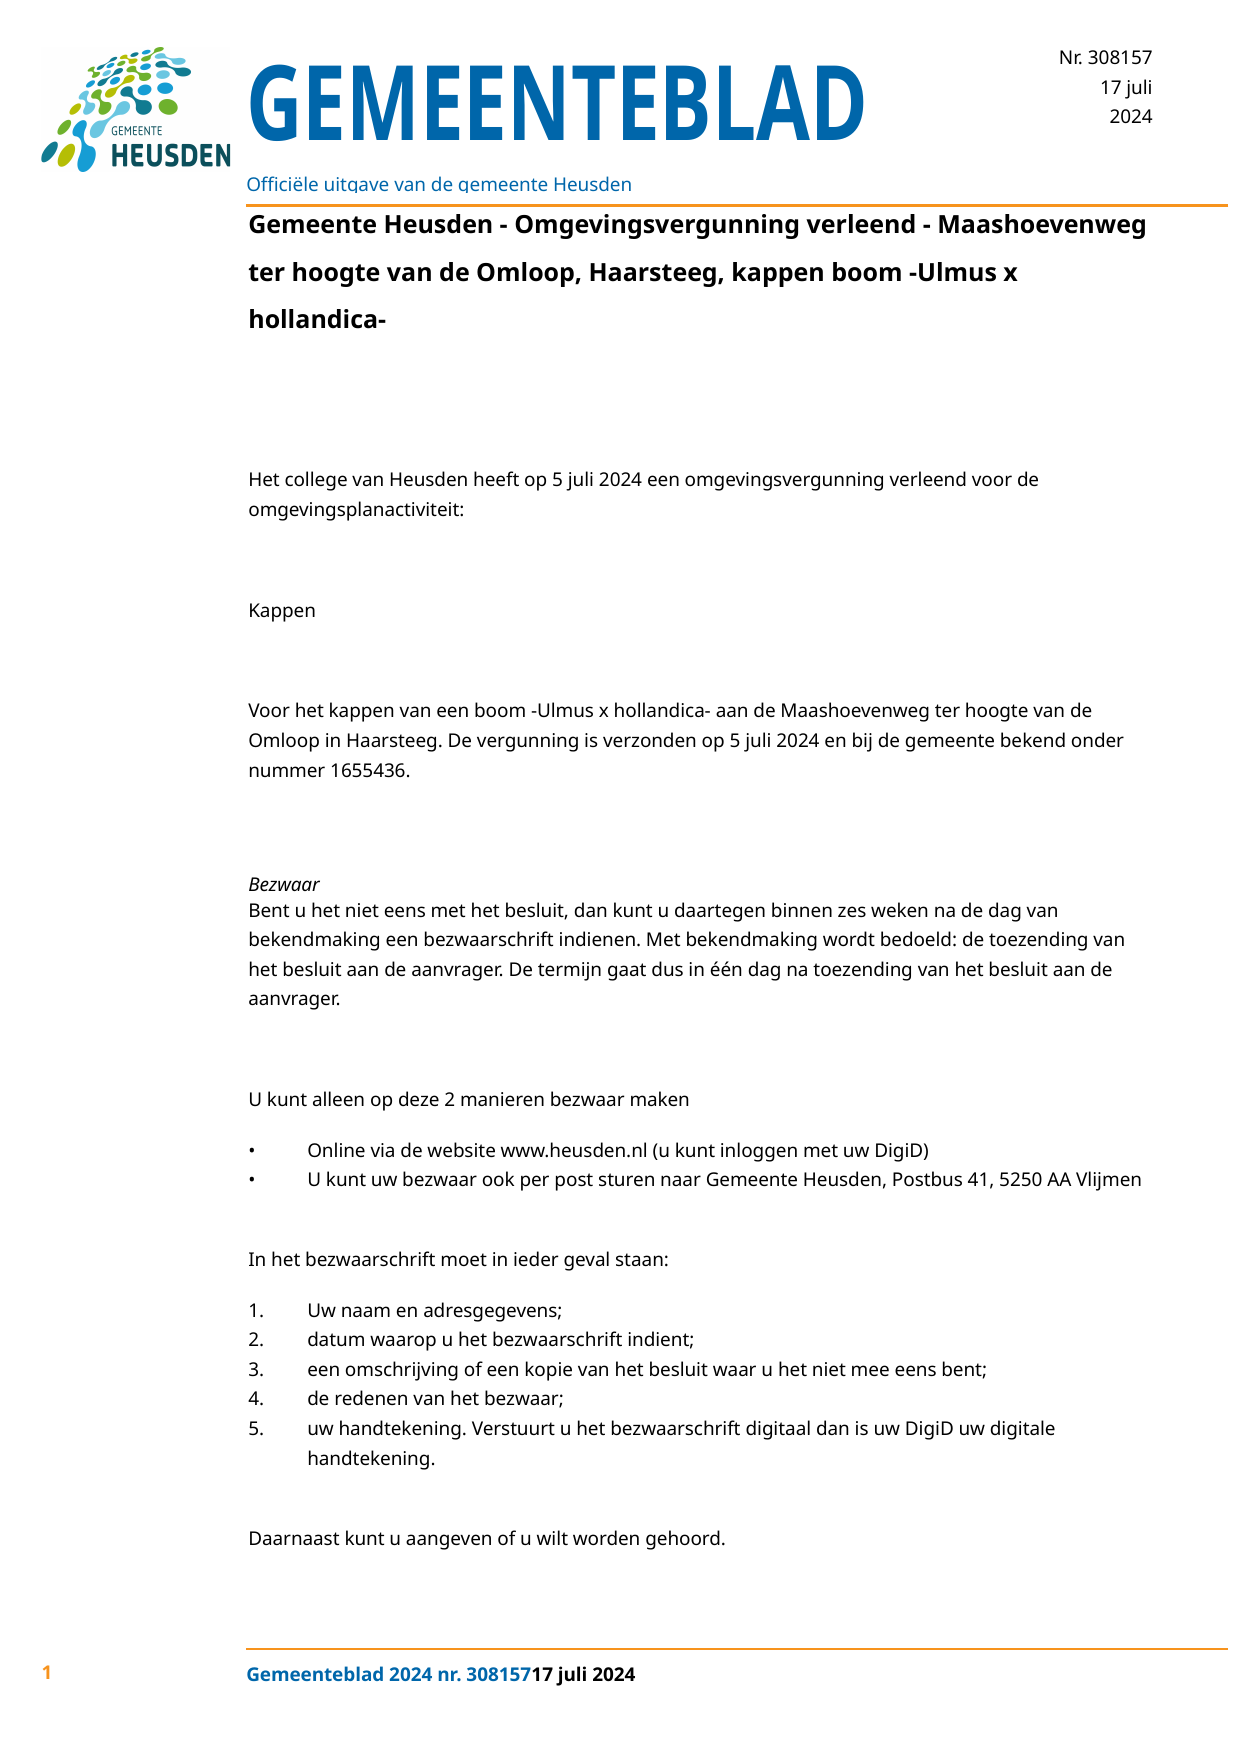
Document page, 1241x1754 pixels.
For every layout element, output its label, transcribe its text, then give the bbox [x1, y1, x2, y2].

list de redenen van het bezwaar; [248, 1386, 1152, 1411]
text Bezwaar [248, 871, 1152, 897]
text Bent u het niet eens met het besluit, dan kunt u daartegen binnen zes weken na de dag van bekendmaking een bezwaarschrift indienen. Met bekendmaking wordt bedoeld: de toezending van het besluit aan de aanvrager. De termijn gaat dus in één dag na toezending van het besluit aan de aanvrager. [248, 897, 1152, 1011]
text In het bezwaarschrift moet in ieder geval staan: [248, 1246, 1152, 1272]
text Daarnaast kunt u aangeven of u wilt worden gehoord. [248, 1525, 1152, 1551]
text U kunt alleen op deze 2 manieren bezwaar maken [248, 1086, 1152, 1112]
text Gemeente Heusden - Omgevingsvergunning verleend - Maashoevenweg ter hoogte van de Omloop, Haarsteeg, kappen boom -Ulmus x hollandica- [248, 207, 1152, 336]
list datum waarop u het bezwaarschrift indient; [248, 1326, 1152, 1352]
text Voor het kappen van een boom -Ulmus x hollandica- aan de Maashoevenweg ter hoogte van de Omloop in Haarsteeg. De vergunning is verzonden op 5 juli 2024 en bij de gemeente bekend onder nummer 1655436. [248, 698, 1152, 782]
list uw handtekening. Verstuurt u het bezwaarschrift digitaal dan is uw DigiD uw digitale handtekening. [248, 1415, 1152, 1471]
text Kappen [248, 597, 1152, 622]
list een omschrijving of een kopie van het besluit waar u het niet mee eens bent; [248, 1356, 1152, 1382]
list Uw naam en adresgegevens; [248, 1297, 1152, 1323]
picture [41, 47, 231, 172]
list U kunt uw bezwaar ook per post sturen naar Gemeente Heusden, Postbus 41, 5250 AA Vlijmen [248, 1166, 1152, 1192]
text Het college van Heusden heeft op 5 juli 2024 een omgevingsvergunning verleend voor de omgevingsplanactiviteit: [248, 466, 1152, 522]
list Online via de website www.heusden.nl (u kunt inloggen met uw DigiD) [248, 1137, 1152, 1163]
